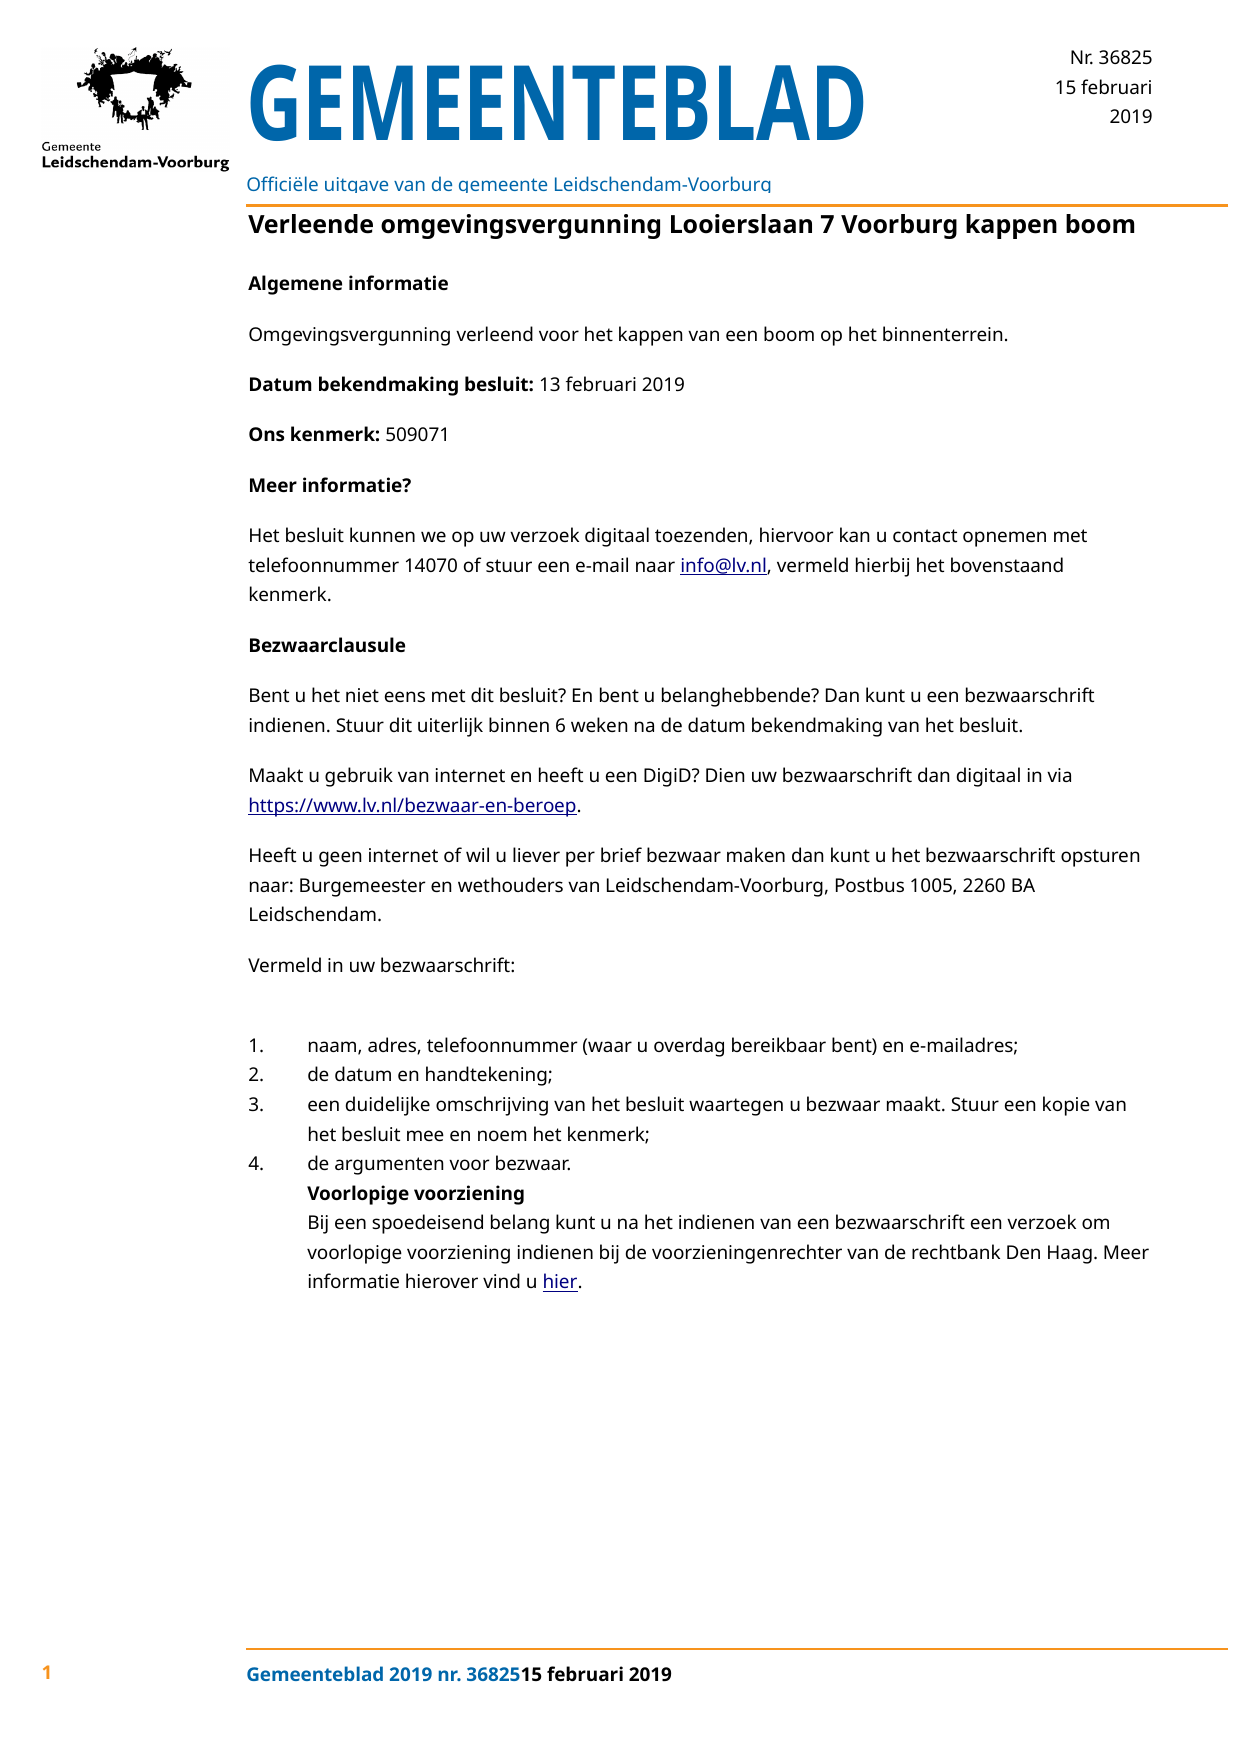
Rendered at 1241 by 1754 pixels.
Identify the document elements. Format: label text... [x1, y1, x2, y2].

list de argumenten voor bezwaar. [248, 1150, 1152, 1176]
list naam, adres, telefoonnummer (waar u overdag bereikbaar bent) en e-mailadres; [248, 1032, 1152, 1058]
text Heeft u geen internet of wil u liever per brief bezwaar maken dan kunt u het bezwaarschrift opsturen naar: Burgemeester en wethouders van Leidschendam-Voorburg, Postbus 1005, 2260 BA Leidschendam. [248, 842, 1152, 927]
list een duidelijke omschrijving van het besluit waartegen u bezwaar maakt. Stuur een kopie van het besluit mee en noem het kenmerk; [248, 1091, 1152, 1146]
text Het besluit kunnen we op uw verzoek digitaal toezenden, hiervoor kan u contact opnemen met telefoonnummer 14070 of stuur een e-mail naar info@lv.nl, vermeld hierbij het bovenstaand kenmerk. [248, 522, 1152, 607]
list de datum en handtekening; [248, 1062, 1152, 1087]
text Maakt u gebruik van internet en heeft u een DigiD? Dien uw bezwaarschrift dan digitaal in via https://www.lv.nl/bezwaar-en-beroep. [248, 762, 1152, 818]
text Vermeld in uw bezwaarschrift: [248, 952, 1152, 978]
text Verleende omgevingsvergunning Looierslaan 7 Voorburg kappen boom [248, 207, 1152, 241]
text Meer informatie? [248, 472, 1152, 498]
text Algemene informatie [248, 270, 1152, 296]
text Omgevingsvergunning verleend voor het kappen van een boom op het binnenterrein. [248, 321, 1152, 346]
picture [41, 47, 231, 172]
text Bent u het niet eens met dit besluit? En bent u belanghebbende? Dan kunt u een bezwaarschrift indienen. Stuur dit uiterlijk binnen 6 weken na de datum bekendmaking van het besluit. [248, 682, 1152, 738]
list Voorlopige voorziening [248, 1180, 1152, 1206]
text Ons kenmerk: 509071 [248, 422, 1152, 447]
list Bij een spoedeisend belang kunt u na het indienen van een bezwaarschrift een verzoek om voorlopige voorziening indienen bij de voorzieningenrechter van de rechtbank Den Haag. Meer informatie hierover vind u hier. [248, 1209, 1152, 1294]
text Datum bekendmaking besluit: 13 februari 2019 [248, 371, 1152, 397]
text Bezwaarclausule [248, 632, 1152, 658]
